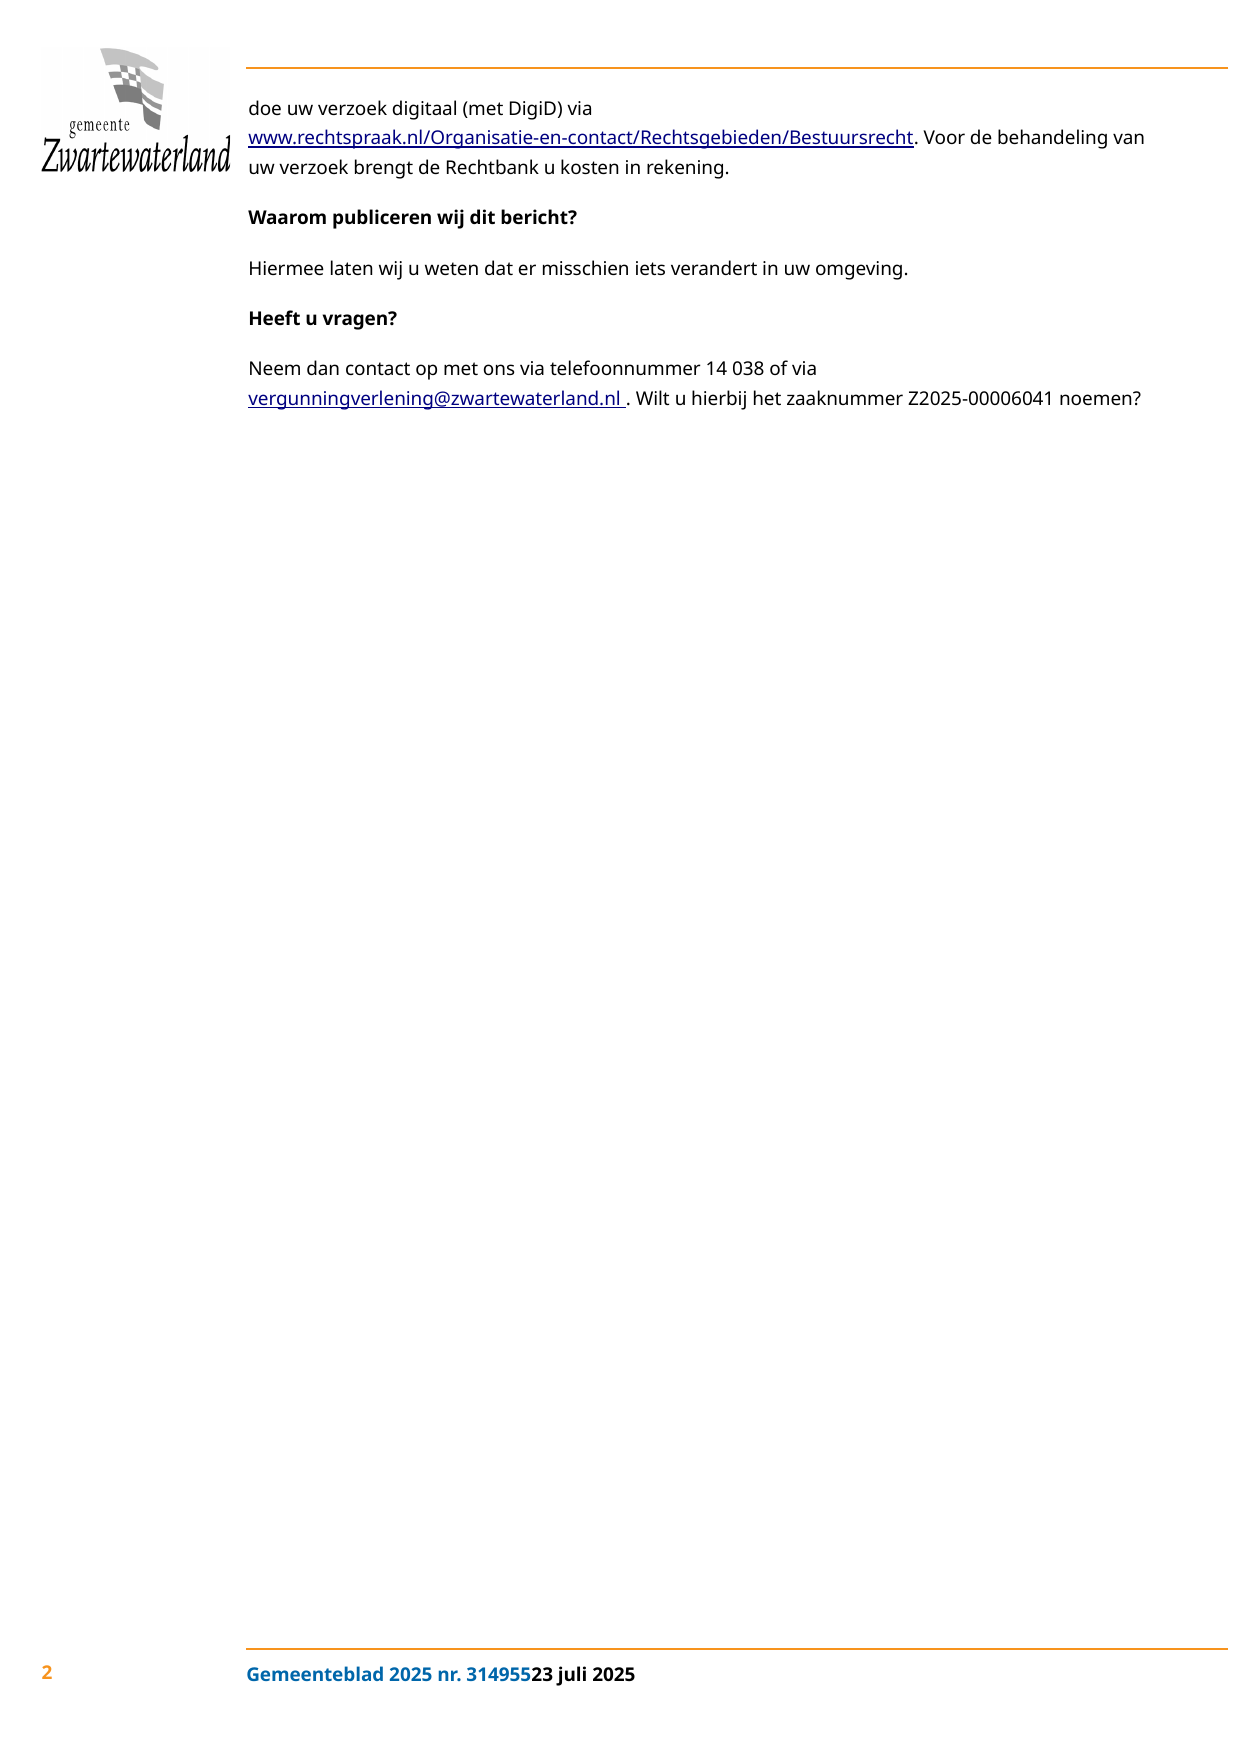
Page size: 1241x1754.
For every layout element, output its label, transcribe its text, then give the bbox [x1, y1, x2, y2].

text Heeft u vragen? [248, 305, 1152, 331]
text Waarom publiceren wij dit bericht? [248, 204, 1152, 230]
text doe uw verzoek digitaal (met DigiD) via www.rechtspraak.nl/Organisatie-en-contact/Rechtsgebieden/Bestuursrecht. Voor de behandeling van uw verzoek brengt de Rechtbank u kosten in rekening. [248, 95, 1152, 180]
text Hiermee laten wij u weten dat er misschien iets verandert in uw omgeving. [248, 255, 1152, 281]
picture [41, 47, 231, 172]
text Neem dan contact op met ons via telefoonnummer 14 038 of via vergunningverlening@zwartewaterland.nl . Wilt u hierbij het zaaknummer Z2025-00006041 noemen? [248, 356, 1152, 411]
